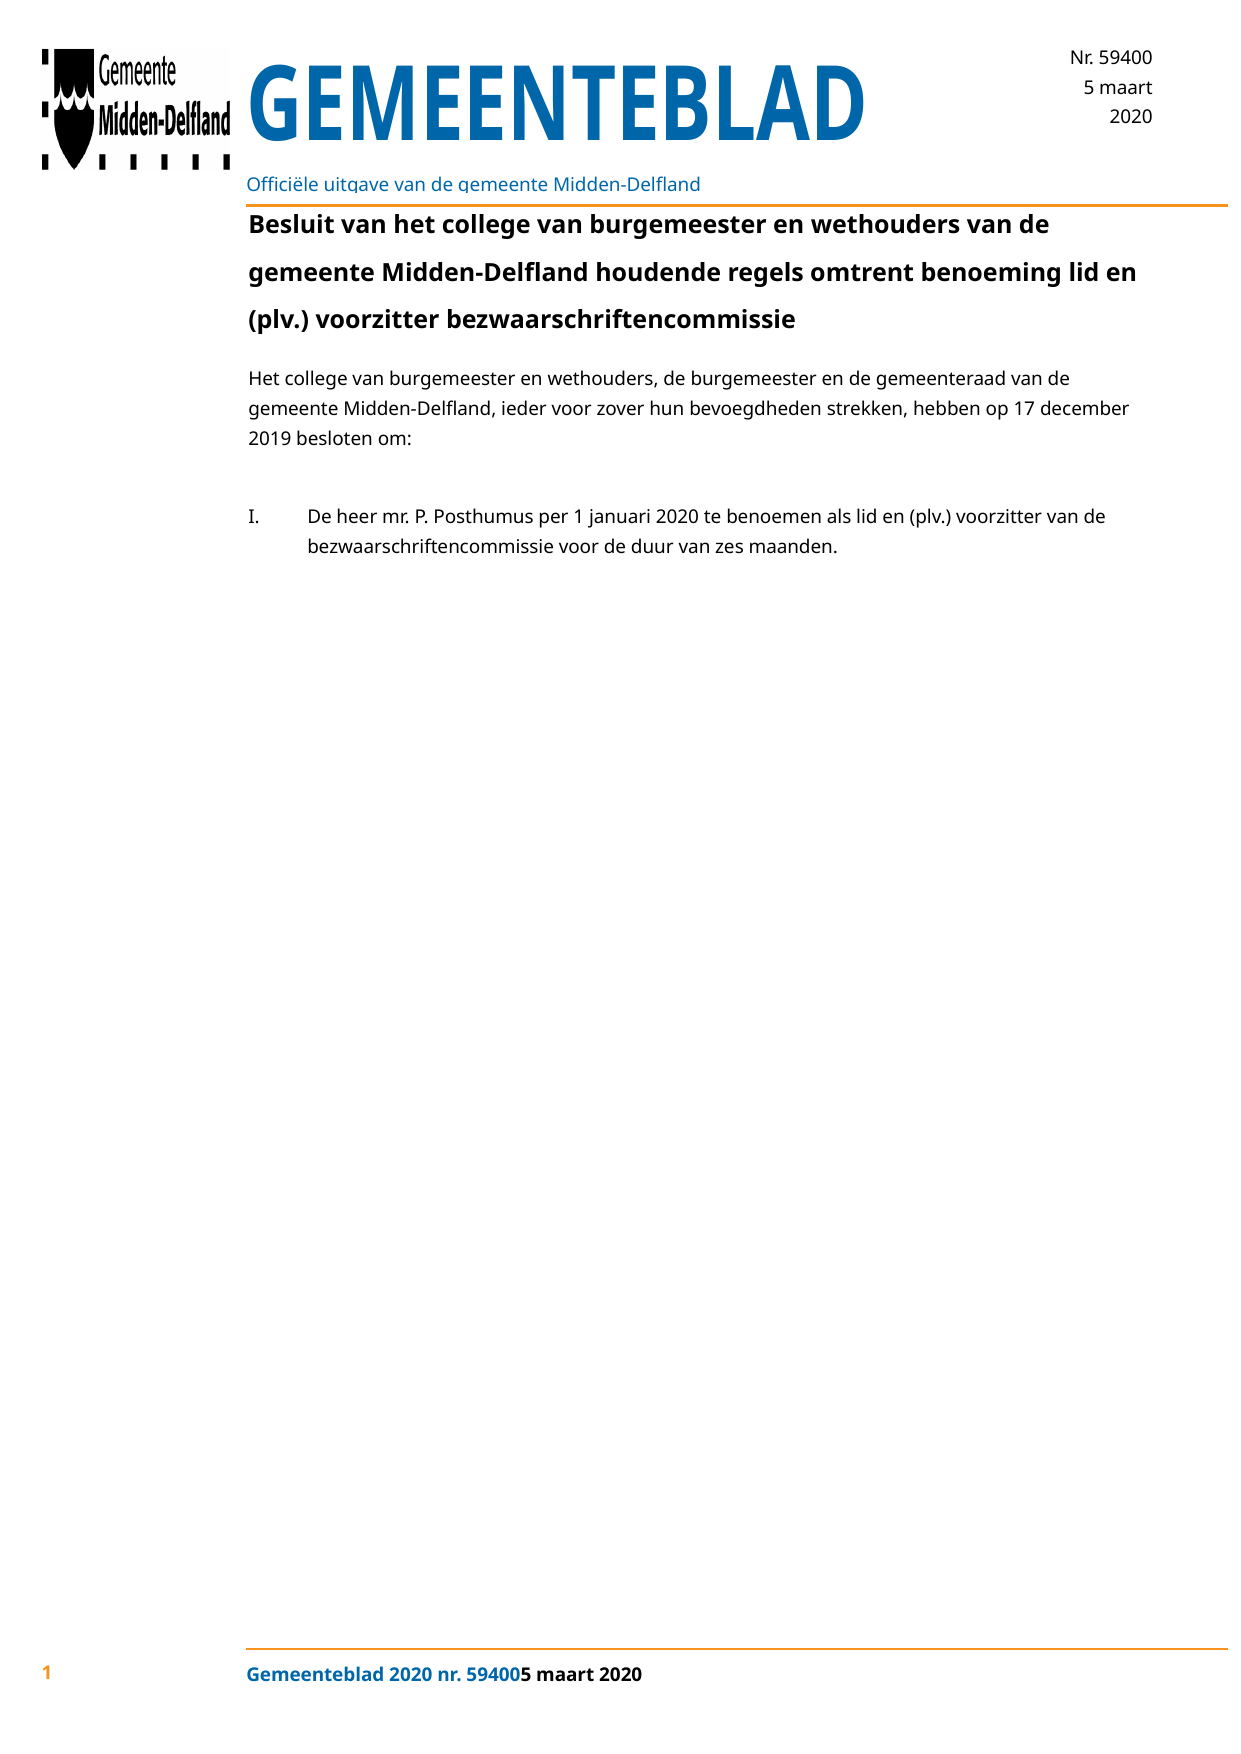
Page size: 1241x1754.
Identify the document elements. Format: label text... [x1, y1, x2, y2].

text Het college van burgemeester en wethouders, de burgemeester en de gemeenteraad van de gemeente Midden-Delfland, ieder voor zover hun bevoegdheden strekken, hebben op 17 december 2019 besloten om: [248, 366, 1152, 450]
list De heer mr. P. Posthumus per 1 januari 2020 te benoemen als lid en (plv.) voorzitter van de bezwaarschriftencommissie voor de duur van zes maanden. [248, 503, 1152, 559]
text Besluit van het college van burgemeester en wethouders van de gemeente Midden-Delfland houdende regels omtrent benoeming lid en (plv.) voorzitter bezwaarschriftencommissie [248, 207, 1152, 336]
picture [41, 47, 231, 172]
